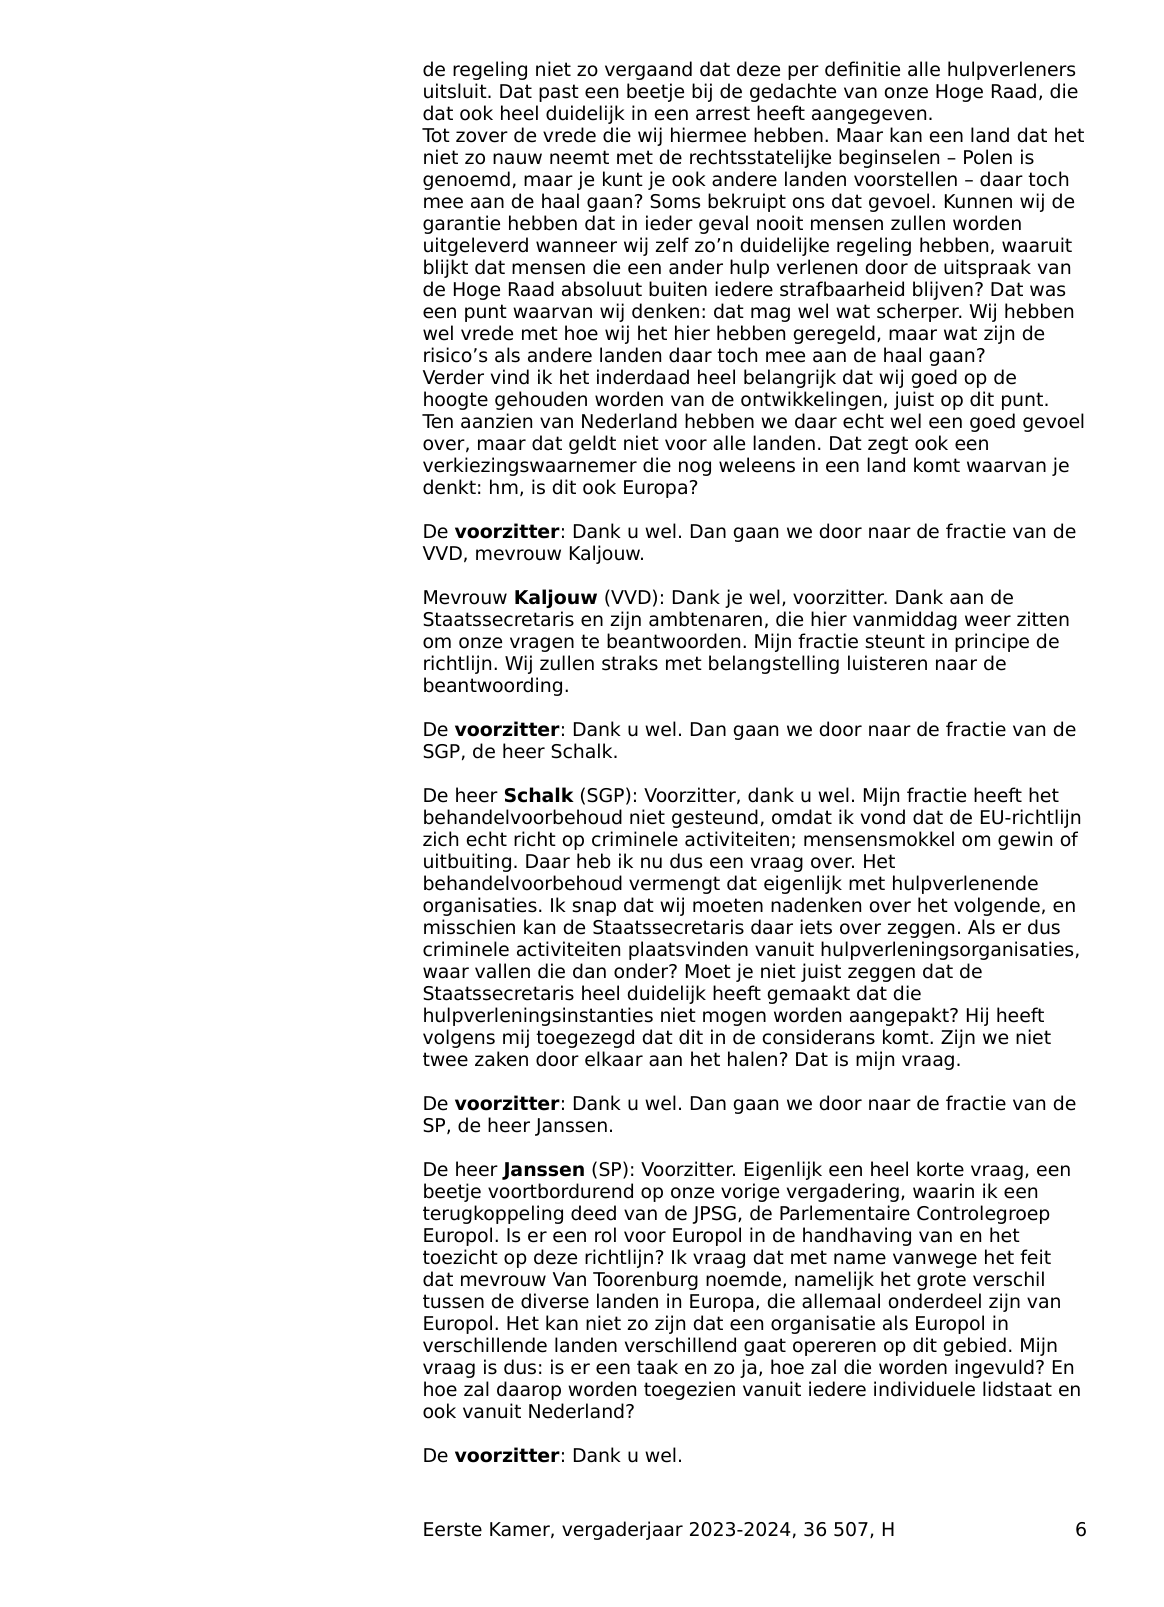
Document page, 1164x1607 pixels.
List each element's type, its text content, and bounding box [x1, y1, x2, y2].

text De voorzitter: Dank u wel. Dan gaan we door naar de fractie van de VVD, mevrouw Kaljouw. [422, 521, 1087, 565]
text Verder vind ik het inderdaad heel belangrijk dat wij goed op de hoogte gehouden worden van de ontwikkelingen, juist op dit punt. Ten aanzien van Nederland hebben we daar echt wel een goed gevoel over, maar dat geldt niet voor alle landen. Dat zegt ook een verkiezingswaarnemer die nog weleens in een land komt waarvan je denkt: hm, is dit ook Europa? [422, 367, 1087, 499]
text De voorzitter: Dank u wel. Dan gaan we door naar de fractie van de SGP, de heer Schalk. [422, 719, 1087, 763]
text De voorzitter: Dank u wel. [422, 1445, 1087, 1467]
text de regeling niet zo vergaand dat deze per definitie alle hulpverleners uitsluit. Dat past een beetje bij de gedachte van onze Hoge Raad, die dat ook heel duidelijk in een arrest heeft aangegeven. [422, 59, 1087, 125]
text Mevrouw Kaljouw (VVD): Dank je wel, voorzitter. Dank aan de Staatssecretaris en zijn ambtenaren, die hier vanmiddag weer zitten om onze vragen te beantwoorden. Mijn fractie steunt in principe de richtlijn. Wij zullen straks met belangstelling luisteren naar de beantwoording. [422, 587, 1087, 697]
text De voorzitter: Dank u wel. Dan gaan we door naar de fractie van de SP, de heer Janssen. [422, 1093, 1087, 1137]
text De heer Janssen (SP): Voorzitter. Eigenlijk een heel korte vraag, een beetje voortbordurend op onze vorige vergadering, waarin ik een terugkoppeling deed van de JPSG, de Parlementaire Controlegroep Europol. Is er een rol voor Europol in de handhaving van en het toezicht op deze richtlijn? Ik vraag dat met name vanwege het feit dat mevrouw Van Toorenburg noemde, namelijk het grote verschil tussen de diverse landen in Europa, die allemaal onderdeel zijn van Europol. Het kan niet zo zijn dat een organisatie als Europol in verschillende landen verschillend gaat opereren op dit gebied. Mijn vraag is dus: is er een taak en zo ja, hoe zal die worden ingevuld? En hoe zal daarop worden toegezien vanuit iedere individuele lidstaat en ook vanuit Nederland? [422, 1159, 1087, 1423]
text Tot zover de vrede die wij hiermee hebben. Maar kan een land dat het niet zo nauw neemt met de rechtsstatelijke beginselen – Polen is genoemd, maar je kunt je ook andere landen voorstellen – daar toch mee aan de haal gaan? Soms bekruipt ons dat gevoel. Kunnen wij de garantie hebben dat in ieder geval nooit mensen zullen worden uitgeleverd wanneer wij zelf zo’n duidelijke regeling hebben, waaruit blijkt dat mensen die een ander hulp verlenen door de uitspraak van de Hoge Raad absoluut buiten iedere strafbaarheid blijven? Dat was een punt waarvan wij denken: dat mag wel wat scherper. Wij hebben wel vrede met hoe wij het hier hebben geregeld, maar wat zijn de risico’s als andere landen daar toch mee aan de haal gaan? [422, 125, 1087, 367]
text De heer Schalk (SGP): Voorzitter, dank u wel. Mijn fractie heeft het behandelvoorbehoud niet gesteund, omdat ik vond dat de EU-richtlijn zich echt richt op criminele activiteiten; mensensmokkel om gewin of uitbuiting. Daar heb ik nu dus een vraag over. Het behandelvoorbehoud vermengt dat eigenlijk met hulpverlenende organisaties. Ik snap dat wij moeten nadenken over het volgende, en misschien kan de Staatssecretaris daar iets over zeggen. Als er dus criminele activiteiten plaatsvinden vanuit hulpverleningsorganisaties, waar vallen die dan onder? Moet je niet juist zeggen dat de Staatssecretaris heel duidelijk heeft gemaakt dat die hulpverleningsinstanties niet mogen worden aangepakt? Hij heeft volgens mij toegezegd dat dit in de considerans komt. Zijn we niet twee zaken door elkaar aan het halen? Dat is mijn vraag. [422, 785, 1087, 1071]
